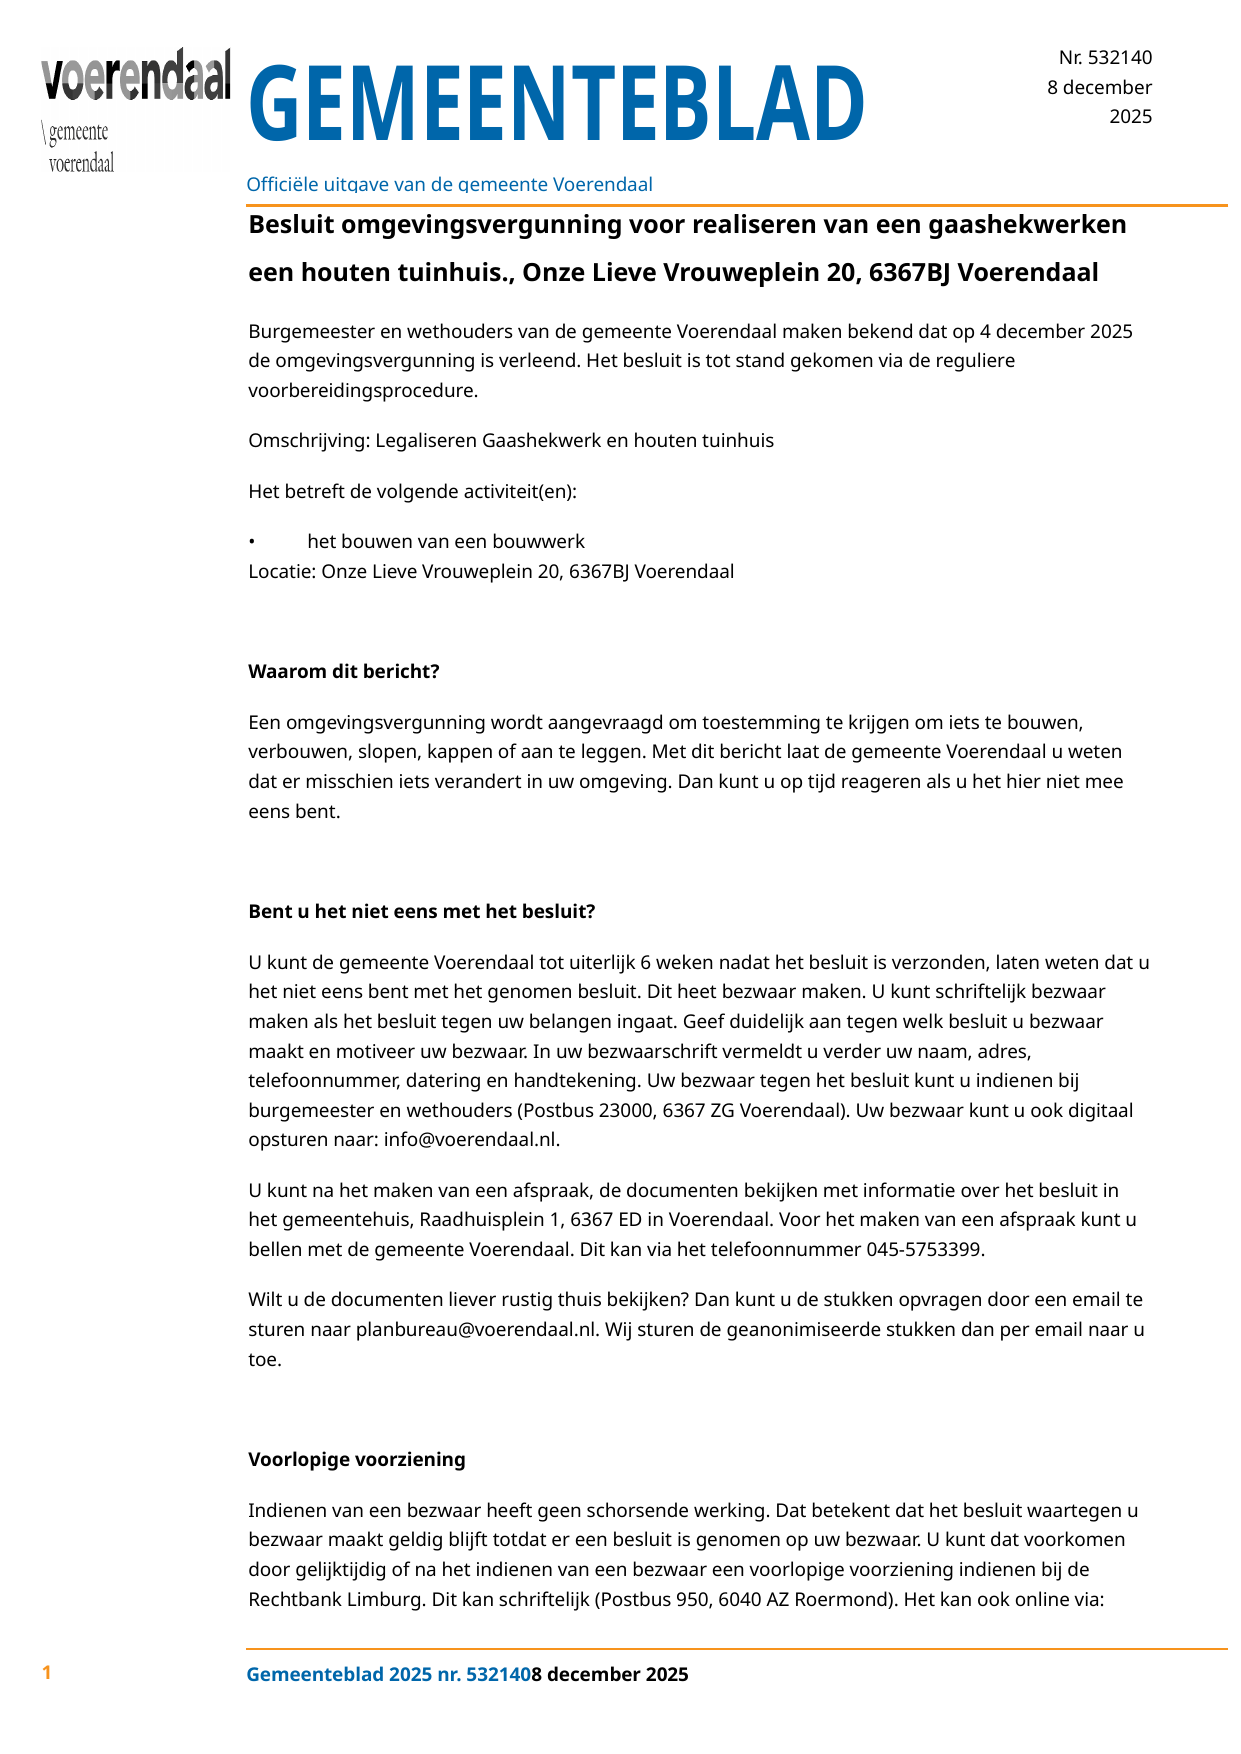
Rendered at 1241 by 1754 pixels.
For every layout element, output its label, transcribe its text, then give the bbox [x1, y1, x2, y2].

text Bent u het niet eens met het besluit? [248, 899, 1152, 924]
text Burgemeester en wethouders van de gemeente Voerendaal maken bekend dat op 4 december 2025 de omgevingsvergunning is verleend. Het besluit is tot stand gekomen via de reguliere voorbereidingsprocedure. [248, 318, 1152, 403]
text Waarom dit bericht? [248, 659, 1152, 684]
text Wilt u de documenten liever rustig thuis bekijken? Dan kunt u de stukken opvragen door een email te sturen naar planbureau@voerendaal.nl. Wij sturen de geanonimiseerde stukken dan per email naar u toe. [248, 1287, 1152, 1372]
text Besluit omgevingsvergunning voor realiseren van een gaashekwerken een houten tuinhuis., Onze Lieve Vrouweplein 20, 6367BJ Voerendaal [248, 207, 1152, 288]
text U kunt na het maken van een afspraak, de documenten bekijken met informatie over het besluit in het gemeentehuis, Raadhuisplein 1, 6367 ED in Voerendaal. Voor het maken van een afspraak kunt u bellen met de gemeente Voerendaal. Dit kan via het telefoonnummer 045-5753399. [248, 1177, 1152, 1262]
text U kunt de gemeente Voerendaal tot uiterlijk 6 weken nadat het besluit is verzonden, laten weten dat u het niet eens bent met het genomen besluit. Dit heet bezwaar maken. U kunt schriftelijk bezwaar maken als het besluit tegen uw belangen ingaat. Geef duidelijk aan tegen welk besluit u bezwaar maakt en motiveer uw bezwaar. In uw bezwaarschrift vermeldt u verder uw naam, adres, telefoonnummer, datering en handtekening. Uw bezwaar tegen het besluit kunt u indienen bij burgemeester en wethouders (Postbus 23000, 6367 ZG Voerendaal). Uw bezwaar kunt u ook digitaal opsturen naar: info@voerendaal.nl. [248, 949, 1152, 1152]
text Locatie: Onze Lieve Vrouweplein 20, 6367BJ Voerendaal [248, 558, 1152, 584]
text Het betreft de volgende activiteit(en): [248, 478, 1152, 504]
list het bouwen van een bouwwerk [248, 528, 1152, 554]
text Omschrijving: Legaliseren Gaashekwerk en houten tuinhuis [248, 427, 1152, 453]
text Indienen van een bezwaar heeft geen schorsende werking. Dat betekent dat het besluit waartegen u bezwaar maakt geldig blijft totdat er een besluit is genomen op uw bezwaar. U kunt dat voorkomen door gelijktijdig of na het indienen van een bezwaar een voorlopige voorziening indienen bij de Rechtbank Limburg. Dit kan schriftelijk (Postbus 950, 6040 AZ Roermond). Het kan ook online via: [248, 1497, 1152, 1612]
text Voorlopige voorziening [248, 1447, 1152, 1472]
picture [41, 47, 231, 172]
text Een omgevingsvergunning wordt aangevraagd om toestemming te krijgen om iets te bouwen, verbouwen, slopen, kappen of aan te leggen. Met dit bericht laat de gemeente Voerendaal u weten dat er misschien iets verandert in uw omgeving. Dan kunt u op tijd reageren als u het hier niet mee eens bent. [248, 709, 1152, 824]
